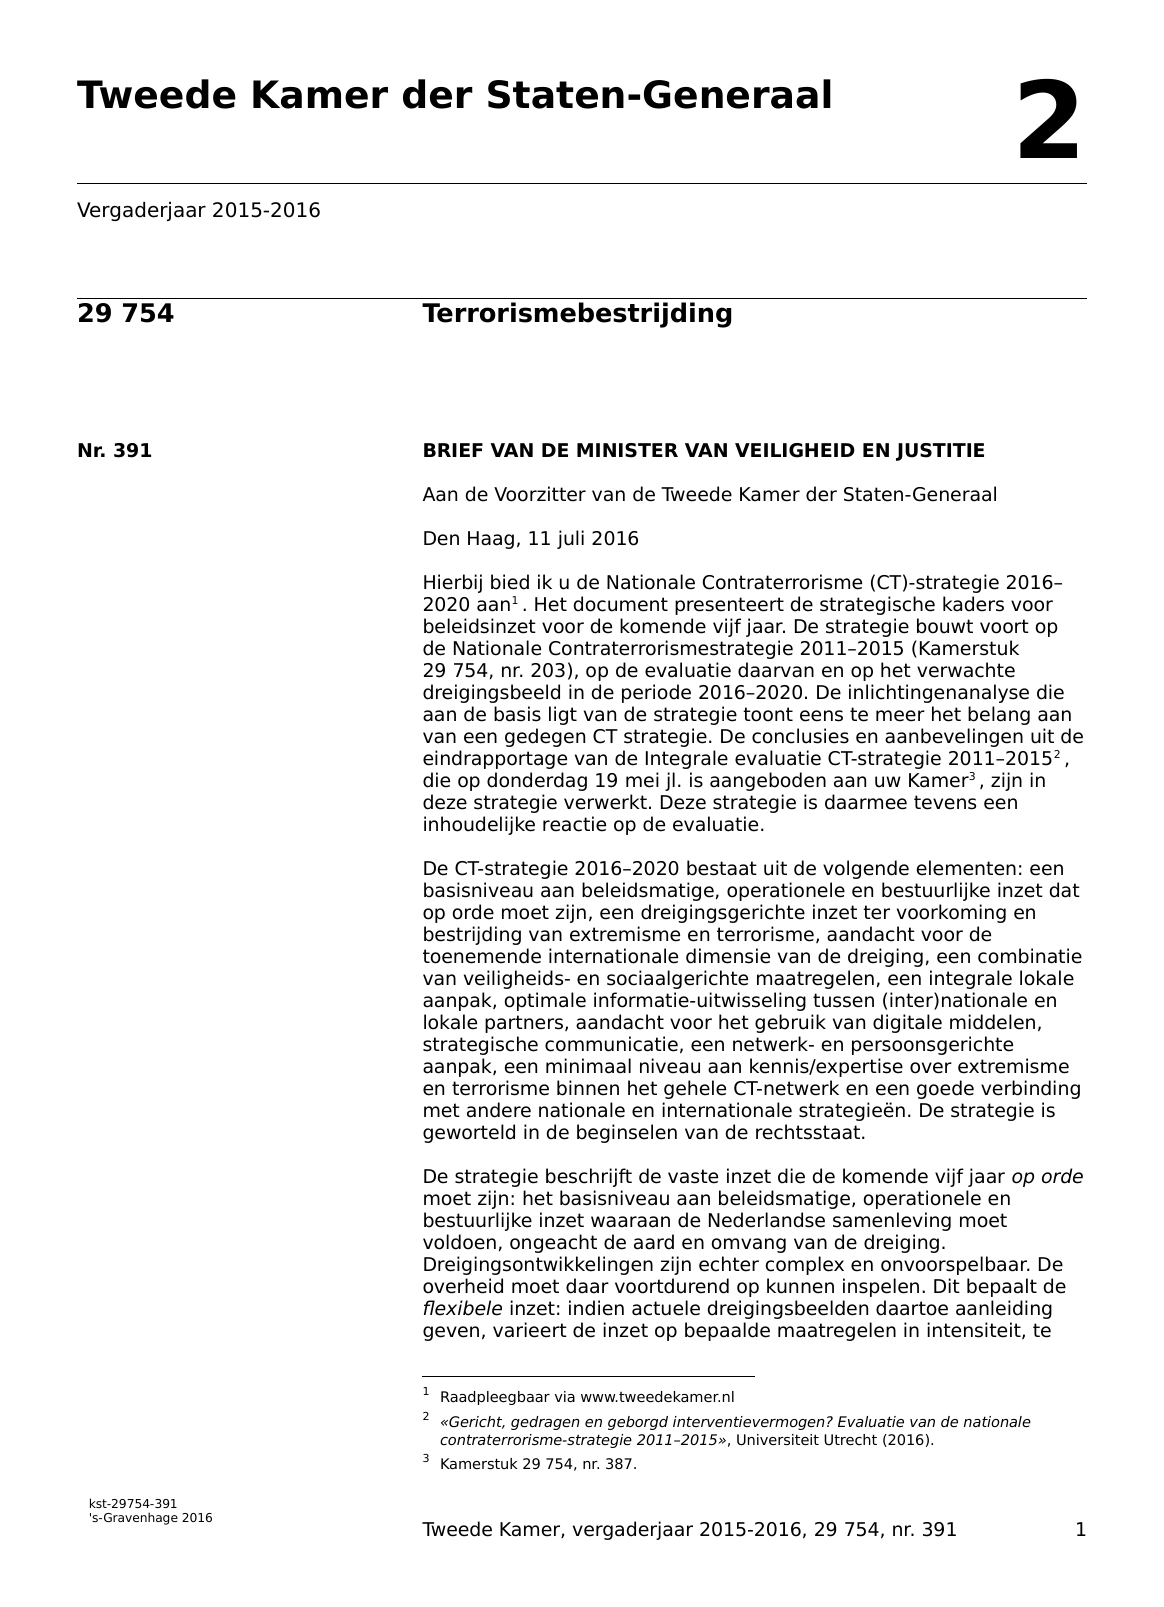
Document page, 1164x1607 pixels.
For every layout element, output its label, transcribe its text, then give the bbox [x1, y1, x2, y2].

text Raadpleegbaar via www.tweedekamer.nl [422, 1385, 1087, 1407]
text Aan de Voorzitter van de Tweede Kamer der Staten-Generaal [422, 484, 1087, 506]
text Kamerstuk 29 754, nr. 387. [422, 1452, 1087, 1474]
text Den Haag, 11 juli 2016 [422, 528, 1087, 550]
text De strategie beschrijft de vaste inzet die de komende vijf jaar op orde moet zijn: het basisniveau aan beleidsmatige, operationele en bestuurlijke inzet waaraan de Nederlandse samenleving moet voldoen, ongeacht de aard en omvang van de dreiging. Dreigingsontwikkelingen zijn echter complex en onvoorspelbaar. De overheid moet daar voortdurend op kunnen inspelen. Dit bepaalt de flexibele inzet: indien actuele dreigingsbeelden daartoe aanleiding geven, varieert de inzet op bepaalde maatregelen in intensiteit, te [422, 1166, 1087, 1342]
subtitle Nr. 391 BRIEF VAN DE MINISTER VAN VEILIGHEID EN JUSTITIE [77, 440, 1087, 462]
table_header Tweede Kamer der Staten-Generaal [77, 59, 886, 183]
text Hierbij bied ik u de Nationale Contraterrorisme (CT)-strategie 2016–2020 aan. Het document presenteert de strategische kaders voor beleidsinzet voor de komende vijf jaar. De strategie bouwt voort op de Nationale Contraterrorismestrategie 2011–2015 (Kamerstuk 29 754, nr. 203), op de evaluatie daarvan en op het verwachte dreigingsbeeld in de periode 2016–2020. De inlichtingenanalyse die aan de basis ligt van de strategie toont eens te meer het belang aan van een gedegen CT strategie. De conclusies en aanbevelingen uit de eindrapportage van de Integrale evaluatie CT-strategie 2011–2015, die op donderdag 19 mei jl. is aangeboden aan uw Kamer, zijn in deze strategie verwerkt. Deze strategie is daarmee tevens een inhoudelijke reactie op de evaluatie. [422, 572, 1087, 836]
table_header 2 [886, 59, 1087, 183]
table_cell Vergaderjaar 2015-2016 [77, 184, 1087, 298]
text De CT-strategie 2016–2020 bestaat uit de volgende elementen: een basisniveau aan beleidsmatige, operationele en bestuurlijke inzet dat op orde moet zijn, een dreigingsgerichte inzet ter voorkoming en bestrijding van extremisme en terrorisme, aandacht voor de toenemende internationale dimensie van de dreiging, een combinatie van veiligheids- en sociaalgerichte maatregelen, een integrale lokale aanpak, optimale informatie-uitwisseling tussen (inter)nationale en lokale partners, aandacht voor het gebruik van digitale middelen, strategische communicatie, een netwerk- en persoonsgerichte aanpak, een minimaal niveau aan kennis/expertise over extremisme en terrorisme binnen het gehele CT-netwerk en een goede verbinding met andere nationale en internationale strategieën. De strategie is geworteld in de beginselen van de rechtsstaat. [422, 858, 1087, 1144]
text «Gericht, gedragen en geborgd interventievermogen? Evaluatie van de nationale contraterrorisme-strategie 2011–2015», Universiteit Utrecht (2016). [422, 1410, 1087, 1449]
subtitle 29 754 Terrorismebestrijding [77, 299, 1087, 329]
text kst-29754-391 [88, 1497, 323, 1511]
text 's-Gravenhage 2016 [88, 1511, 323, 1525]
